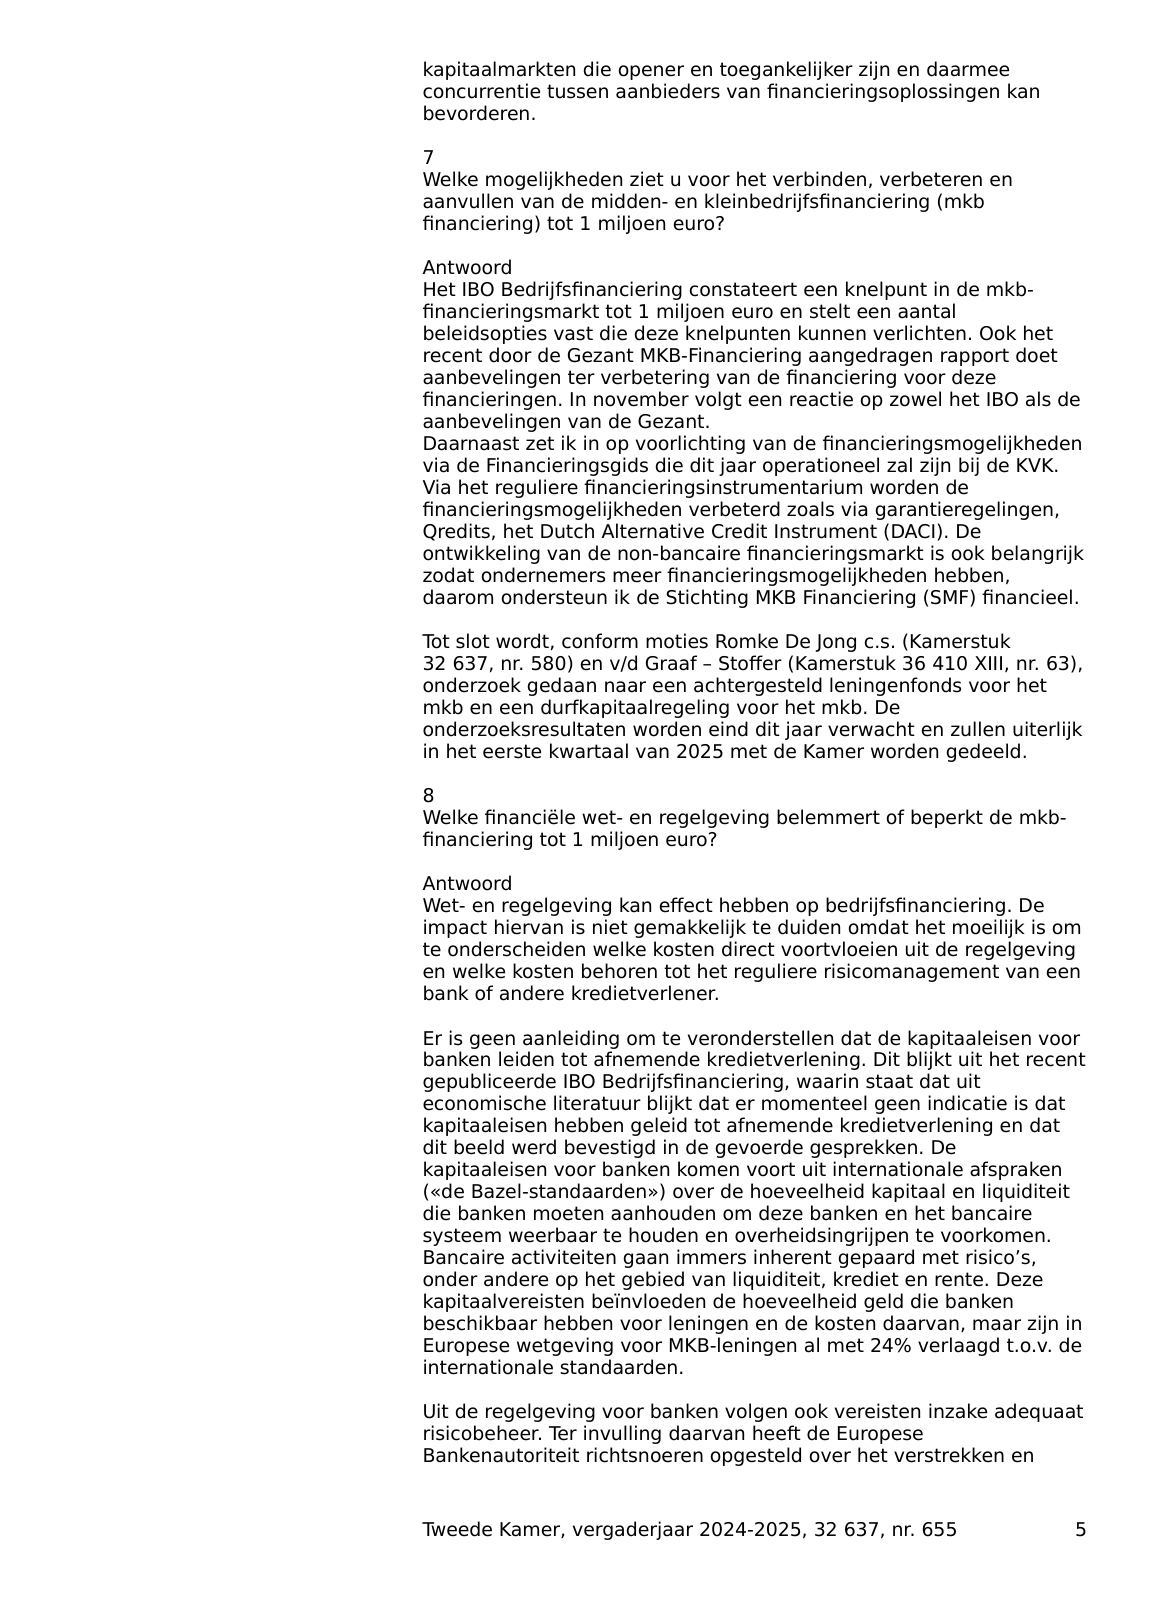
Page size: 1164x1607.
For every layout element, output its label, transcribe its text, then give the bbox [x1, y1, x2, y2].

text Het IBO Bedrijfsfinanciering constateert een knelpunt in de mkb-financieringsmarkt tot 1 miljoen euro en stelt een aantal beleidsopties vast die deze knelpunten kunnen verlichten. Ook het recent door de Gezant MKB-Financiering aangedragen rapport doet aanbevelingen ter verbetering van de financiering voor deze financieringen. In november volgt een reactie op zowel het IBO als de aanbevelingen van de Gezant. [422, 279, 1087, 433]
text Er is geen aanleiding om te veronderstellen dat de kapitaaleisen voor banken leiden tot afnemende kredietverlening. Dit blijkt uit het recent gepubliceerde IBO Bedrijfsfinanciering, waarin staat dat uit economische literatuur blijkt dat er momenteel geen indicatie is dat kapitaaleisen hebben geleid tot afnemende kredietverlening en dat dit beeld werd bevestigd in de gevoerde gesprekken. De kapitaaleisen voor banken komen voort uit internationale afspraken («de Bazel-standaarden») over de hoeveelheid kapitaal en liquiditeit die banken moeten aanhouden om deze banken en het bancaire systeem weerbaar te houden en overheidsingrijpen te voorkomen. Bancaire activiteiten gaan immers inherent gepaard met risico’s, onder andere op het gebied van liquiditeit, krediet en rente. Deze kapitaalvereisten beïnvloeden de hoeveelheid geld die banken beschikbaar hebben voor leningen en de kosten daarvan, maar zijn in Europese wetgeving voor MKB-leningen al met 24% verlaagd t.o.v. de internationale standaarden. [422, 1027, 1087, 1379]
text Uit de regelgeving voor banken volgen ook vereisten inzake adequaat risicobeheer. Ter invulling daarvan heeft de Europese Bankenautoriteit richtsnoeren opgesteld over het verstrekken en [422, 1401, 1087, 1467]
text 8 [422, 785, 1087, 807]
text 7 [422, 147, 1087, 169]
text kapitaalmarkten die opener en toegankelijker zijn en daarmee concurrentie tussen aanbieders van financieringsoplossingen kan bevorderen. [422, 59, 1087, 125]
text Antwoord [422, 257, 1087, 279]
text Antwoord [422, 873, 1087, 895]
text Wet- en regelgeving kan effect hebben op bedrijfsfinanciering. De impact hiervan is niet gemakkelijk te duiden omdat het moeilijk is om te onderscheiden welke kosten direct voortvloeien uit de regelgeving en welke kosten behoren tot het reguliere risicomanagement van een bank of andere kredietverlener. [422, 895, 1087, 1005]
text Welke financiële wet- en regelgeving belemmert of beperkt de mkb-financiering tot 1 miljoen euro? [422, 807, 1087, 851]
text Tot slot wordt, conform moties Romke De Jong c.s. (Kamerstuk 32 637, nr. 580) en v/d Graaf – Stoffer (Kamerstuk 36 410 XIII, nr. 63), onderzoek gedaan naar een achtergesteld leningenfonds voor het mkb en een durfkapitaalregeling voor het mkb. De onderzoeksresultaten worden eind dit jaar verwacht en zullen uiterlijk in het eerste kwartaal van 2025 met de Kamer worden gedeeld. [422, 631, 1087, 763]
text Daarnaast zet ik in op voorlichting van de financieringsmogelijkheden via de Financieringsgids die dit jaar operationeel zal zijn bij de KVK. Via het reguliere financieringsinstrumentarium worden de financieringsmogelijkheden verbeterd zoals via garantieregelingen, Qredits, het Dutch Alternative Credit Instrument (DACI). De ontwikkeling van de non-bancaire financieringsmarkt is ook belangrijk zodat ondernemers meer financieringsmogelijkheden hebben, daarom ondersteun ik de Stichting MKB Financiering (SMF) financieel. [422, 433, 1087, 609]
text Welke mogelijkheden ziet u voor het verbinden, verbeteren en aanvullen van de midden- en kleinbedrijfsfinanciering (mkb financiering) tot 1 miljoen euro? [422, 169, 1087, 235]
